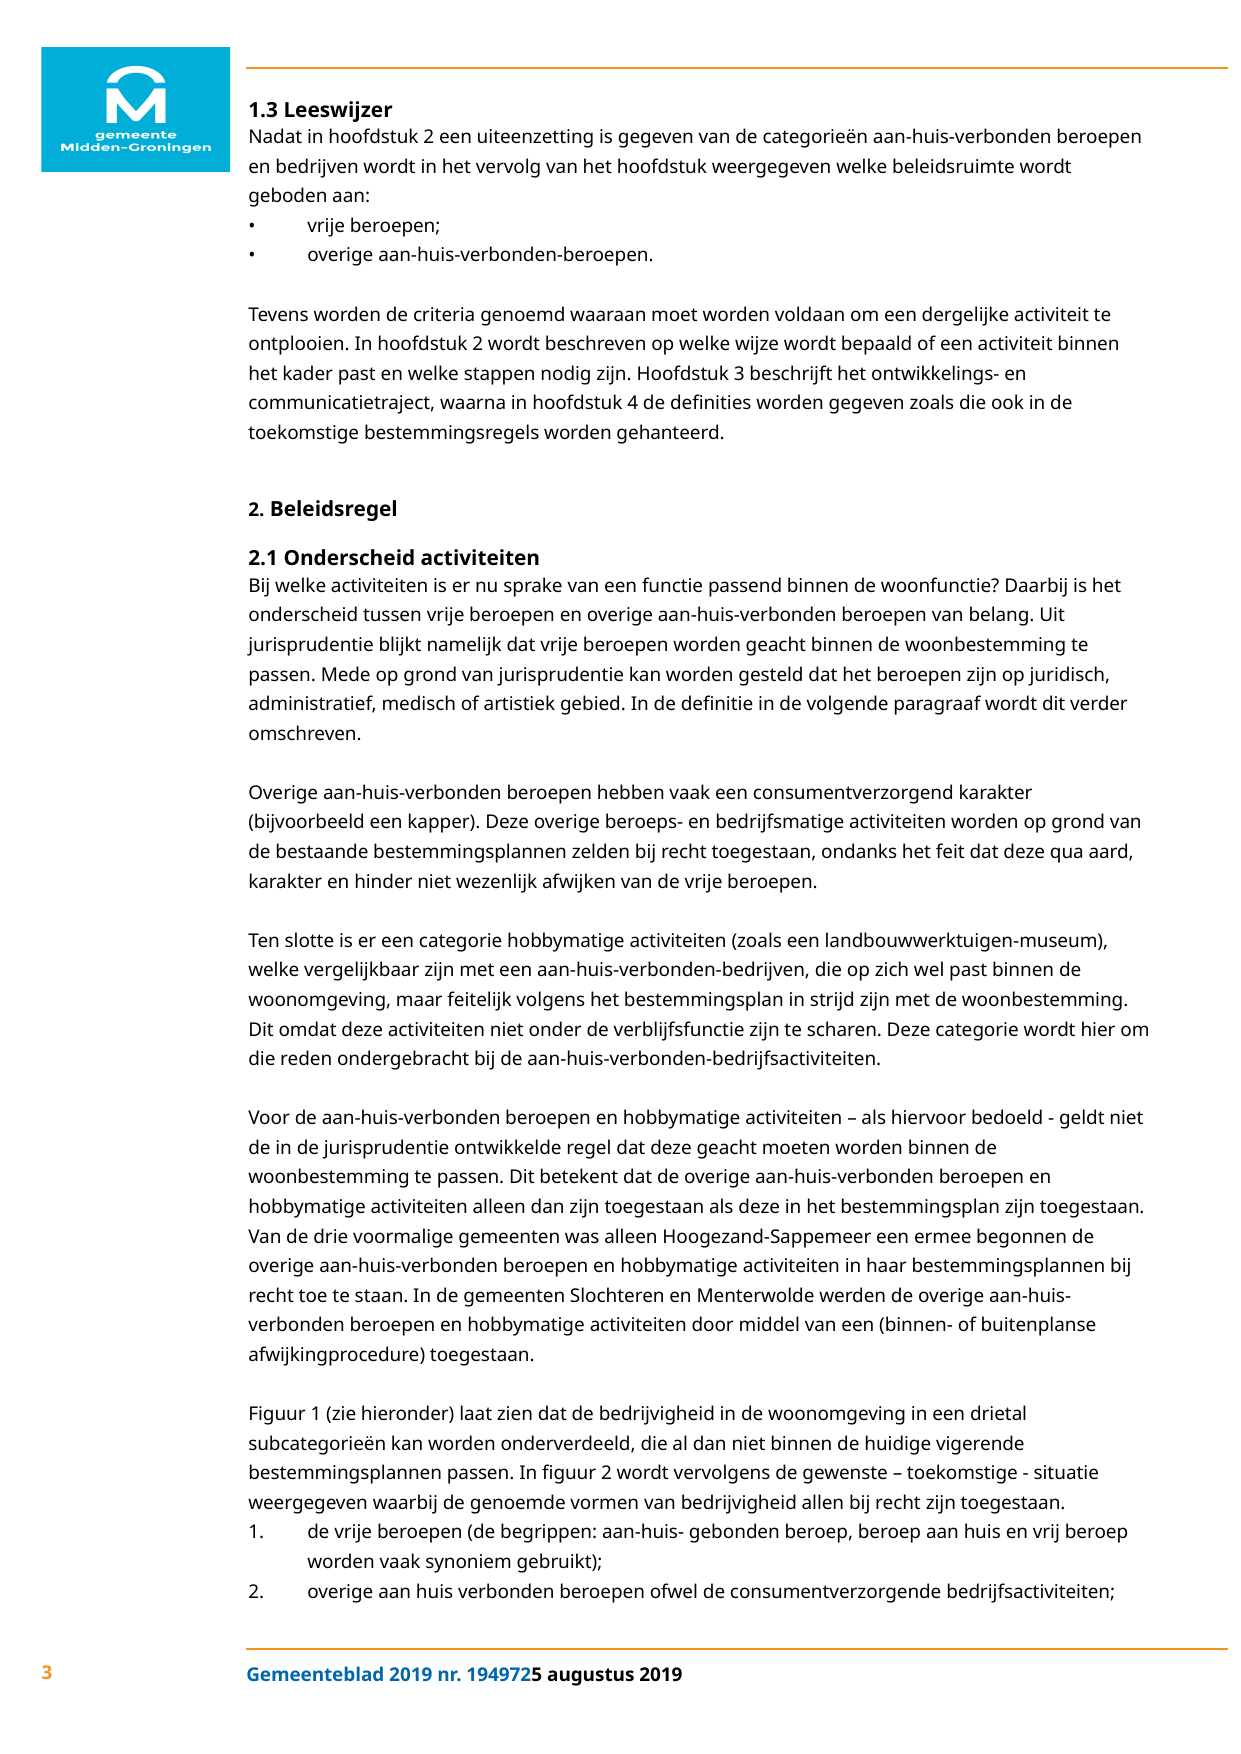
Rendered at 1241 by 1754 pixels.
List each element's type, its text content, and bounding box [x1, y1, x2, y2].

text Tevens worden de criteria genoemd waaraan moet worden voldaan om een dergelijke activiteit te ontplooien. In hoofdstuk 2 wordt beschreven op welke wijze wordt bepaald of een activiteit binnen het kader past en welke stappen nodig zijn. Hoofdstuk 3 beschrijft het ontwikkelings- en communicatietraject, waarna in hoofdstuk 4 de definities worden gegeven zoals die ook in de toekomstige bestemmingsregels worden gehanteerd. [248, 301, 1152, 445]
text Overige aan-huis-verbonden beroepen hebben vaak een consumentverzorgend karakter (bijvoorbeeld een kapper). Deze overige beroeps- en bedrijfsmatige activiteiten worden op grond van de bestaande bestemmingsplannen zelden bij recht toegestaan, ondanks het feit dat deze qua aard, karakter en hinder niet wezenlijk afwijken van de vrije beroepen. [248, 779, 1152, 893]
picture [107, 89, 165, 122]
list vrije beroepen; [248, 212, 1152, 238]
text Voor de aan-huis-verbonden beroepen en hobbymatige activiteiten – als hiervoor bedoeld - geldt niet de in de jurisprudentie ontwikkelde regel dat deze geacht moeten worden binnen de woonbestemming te passen. Dit betekent dat de overige aan-huis-verbonden beroepen en hobbymatige activiteiten alleen dan zijn toegestaan als deze in het bestemmingsplan zijn toegestaan. Van de drie voormalige gemeenten was alleen Hoogezand-Sappemeer een ermee begonnen de overige aan-huis-verbonden beroepen en hobbymatige activiteiten in haar bestemmingsplannen bij recht toe te staan. In de gemeenten Slochteren en Menterwolde werden de overige aan-huis-verbonden beroepen en hobbymatige activiteiten door middel van een (binnen- of buitenplanse afwijkingprocedure) toegestaan. [248, 1104, 1152, 1367]
picture [108, 66, 164, 82]
text Bij welke activiteiten is er nu sprake van een functie passend binnen de woonfunctie? Daarbij is het onderscheid tussen vrije beroepen en overige aan-huis-verbonden beroepen van belang. Uit jurisprudentie blijkt namelijk dat vrije beroepen worden geacht binnen de woonbestemming te passen. Mede op grond van jurisprudentie kan worden gesteld dat het beroepen zijn op juridisch, administratief, medisch of artistiek gebied. In de definitie in de volgende paragraaf wordt dit verder omschreven. [248, 572, 1152, 746]
text 2.1 Onderscheid activiteiten [248, 543, 1152, 572]
list overige aan-huis-verbonden-beroepen. [248, 242, 1152, 267]
text Ten slotte is er een categorie hobbymatige activiteiten (zoals een landbouwwerktuigen-museum), welke vergelijkbaar zijn met een aan-huis-verbonden-bedrijven, die op zich wel past binnen de woonomgeving, maar feitelijk volgens het bestemmingsplan in strijd zijn met de woonbestemming. Dit omdat deze activiteiten niet onder de verblijfsfunctie zijn te scharen. Deze categorie wordt hier om die reden ondergebracht bij de aan-huis-verbonden-bedrijfsactiviteiten. [248, 927, 1152, 1071]
list overige aan huis verbonden beroepen ofwel de consumentverzorgende bedrijfsactiviteiten; [248, 1578, 1152, 1603]
picture [184, 146, 190, 153]
text 1.3 Leeswijzer [248, 95, 1152, 123]
text 2. Beleidsregel [248, 494, 1152, 523]
text Figuur 1 (zie hieronder) laat zien dat de bedrijvigheid in de woonomgeving in een drietal subcategorieën kan worden onderverdeeld, die al dan niet binnen de huidige vigerende bestemmingsplannen passen. In figuur 2 wordt vervolgens de gewenste – toekomstige - situatie weergegeven waarbij de genoemde vormen van bedrijvigheid allen bij recht zijn toegestaan. [248, 1400, 1152, 1515]
list de vrije beroepen (de begrippen: aan-huis- gebonden beroep, beroep aan huis en vrij beroep worden vaak synoniem gebruikt); [248, 1519, 1152, 1574]
text Nadat in hoofdstuk 2 een uiteenzetting is gegeven van de categorieën aan-huis-verbonden beroepen en bedrijven wordt in het vervolg van het hoofdstuk weergegeven welke beleidsruimte wordt geboden aan: [248, 123, 1152, 208]
